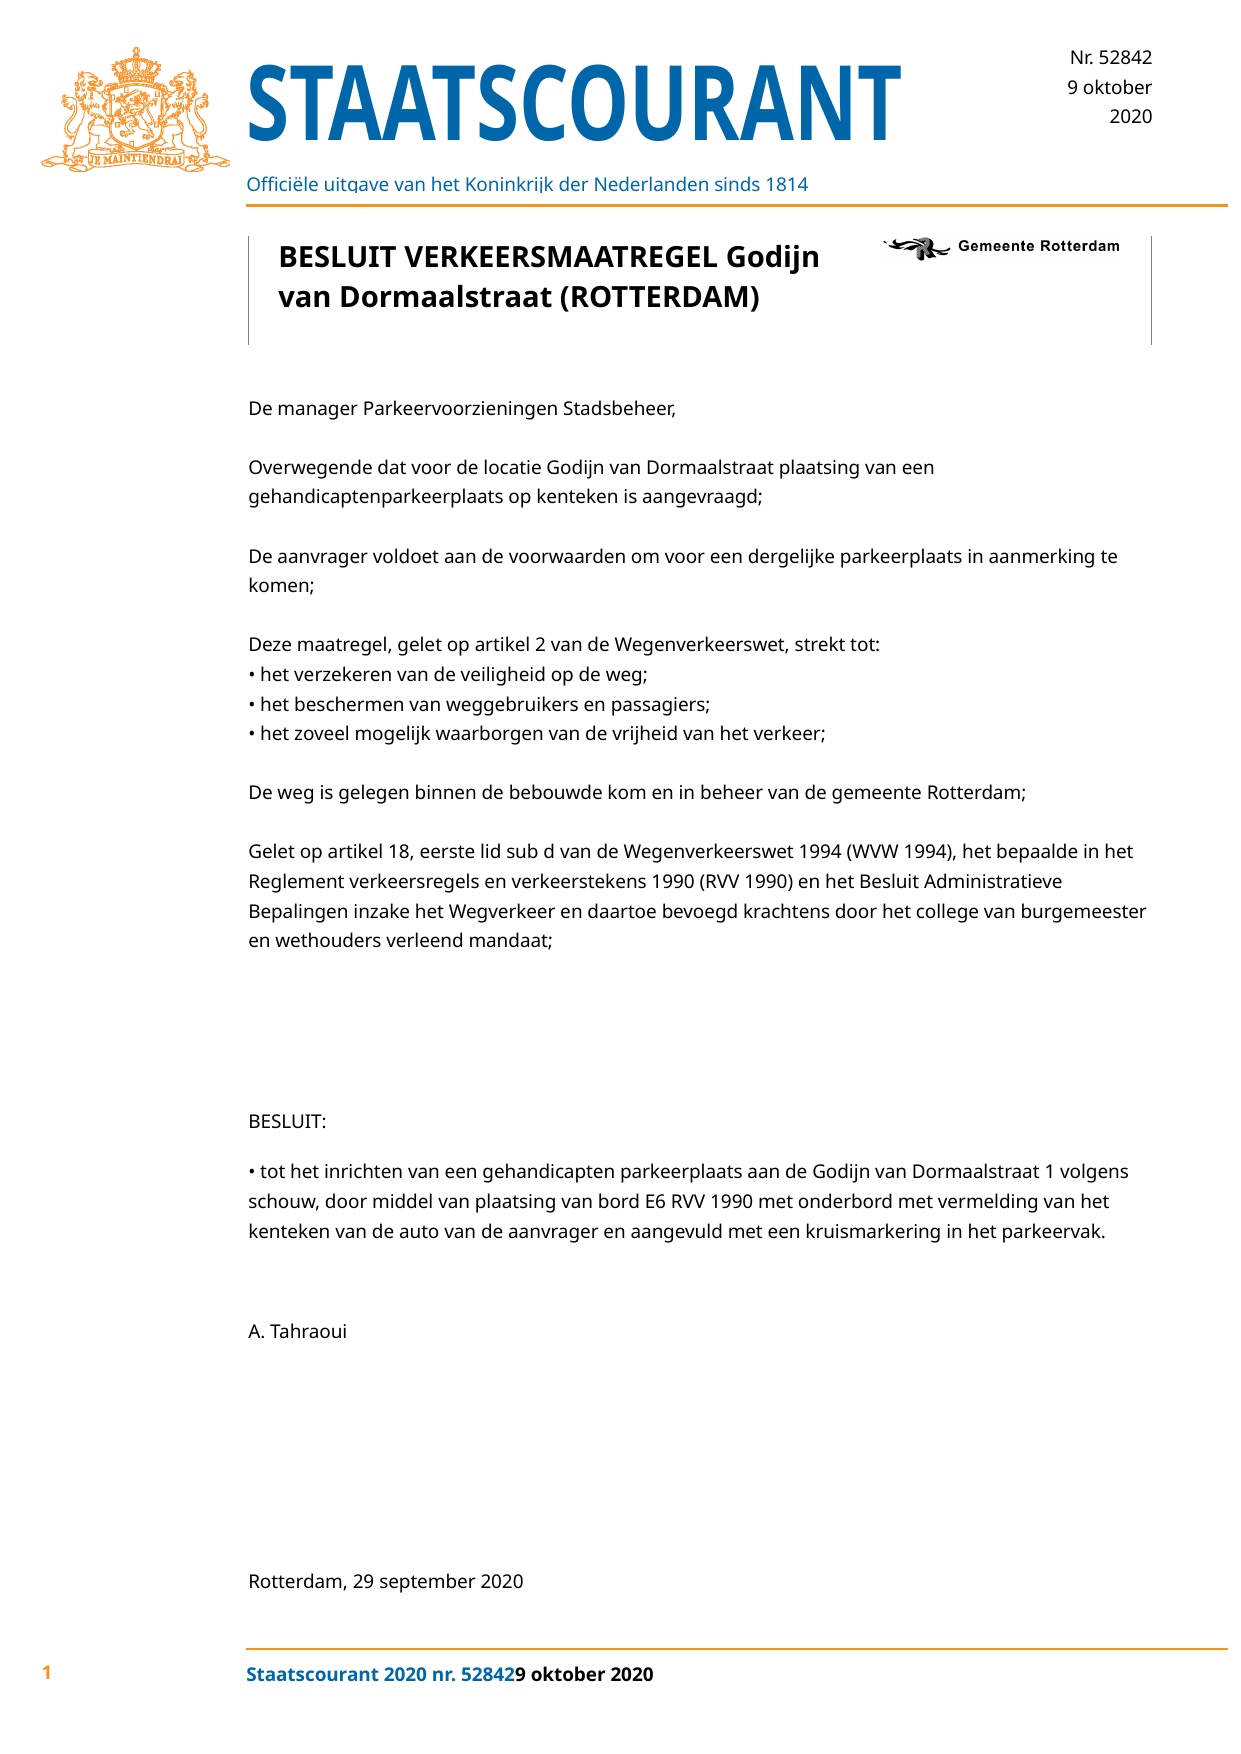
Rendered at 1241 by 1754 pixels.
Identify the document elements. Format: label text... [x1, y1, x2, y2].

picture [41, 47, 231, 172]
text • het beschermen van weggebruikers en passagiers; [248, 691, 1152, 717]
text De aanvrager voldoet aan de voorwaarden om voor een dergelijke parkeerplaats in aanmerking te komen; [248, 543, 1152, 598]
picture [882, 236, 1119, 261]
text BESLUIT: [248, 1108, 1152, 1134]
text Overwegende dat voor de locatie Godijn van Dormaalstraat plaatsing van een gehandicaptenparkeerplaats op kenteken is aangevraagd; [248, 454, 1152, 509]
text • tot het inrichten van een gehandicapten parkeerplaats aan de Godijn van Dormaalstraat 1 volgens schouw, door middel van plaatsing van bord E6 RVV 1990 met onderbord met vermelding van het kenteken van de auto van de aanvrager en aangevuld met een kruismarkering in het parkeervak. [248, 1159, 1152, 1244]
text Deze maatregel, gelet op artikel 2 van de Wegenverkeerswet, strekt tot: [248, 632, 1152, 657]
table_header BESLUIT VERKEERSMAATREGEL Godijn van Dormaalstraat (ROTTERDAM) [249, 236, 850, 345]
text Gelet op artikel 18, eerste lid sub d van de Wegenverkeerswet 1994 (WVW 1994), het bepaalde in het Reglement verkeersregels en verkeerstekens 1990 (RVV 1990) en het Besluit Administratieve Bepalingen inzake het Wegverkeer en daartoe bevoegd krachtens door het college van burgemeester en wethouders verleend mandaat; [248, 839, 1152, 953]
text De manager Parkeervoorzieningen Stadsbeheer, [248, 395, 1152, 421]
text Rotterdam, 29 september 2020 [248, 1568, 1152, 1594]
text • het verzekeren van de veiligheid op de weg; [248, 661, 1152, 687]
text A. Tahraoui [248, 1319, 1152, 1344]
text De weg is gelegen binnen de bebouwde kom en in beheer van de gemeente Rotterdam; [248, 779, 1152, 805]
table_header [850, 236, 1151, 345]
text • het zoveel mogelijk waarborgen van de vrijheid van het verkeer; [248, 720, 1152, 746]
